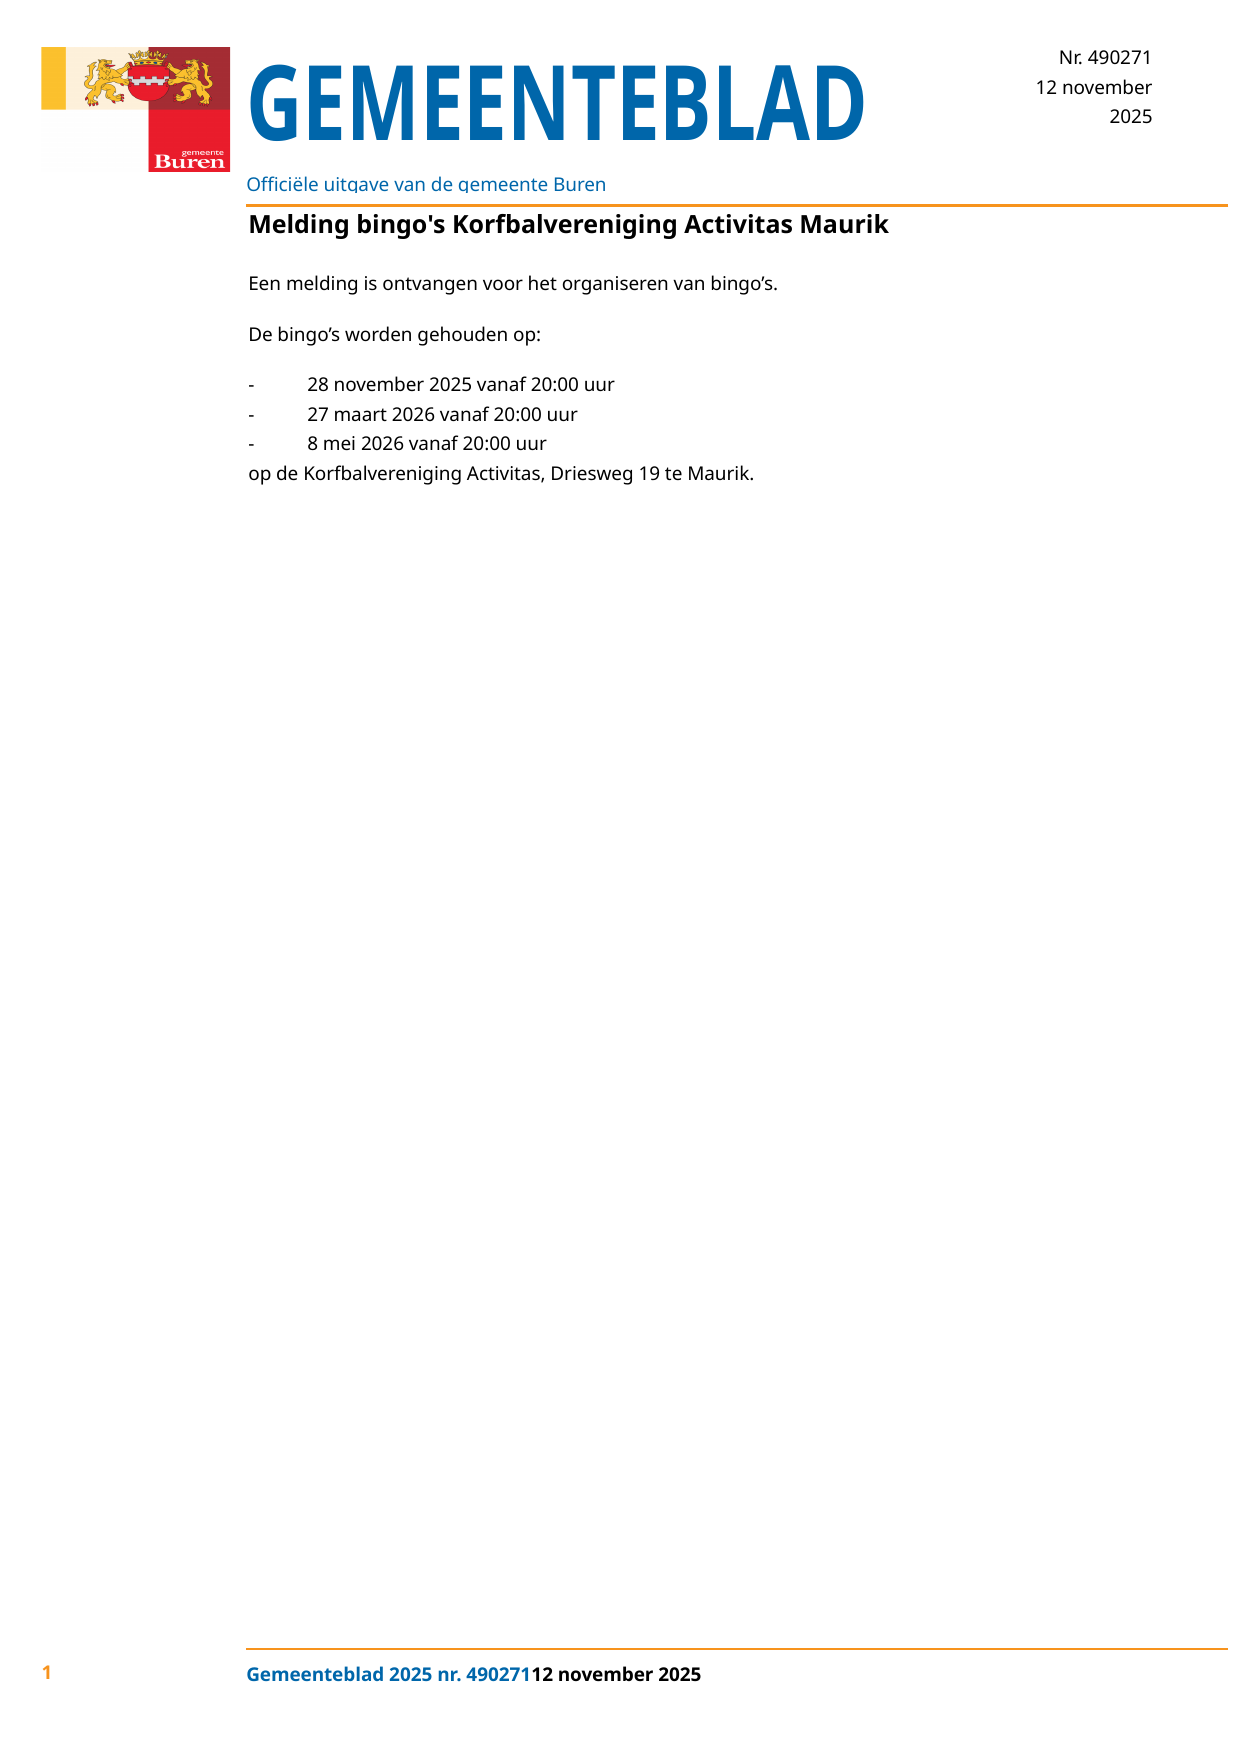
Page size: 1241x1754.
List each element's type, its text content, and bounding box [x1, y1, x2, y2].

text Een melding is ontvangen voor het organiseren van bingo’s. [248, 270, 1152, 296]
list 8 mei 2026 vanaf 20:00 uur [248, 430, 1152, 456]
text Melding bingo's Korfbalvereniging Activitas Maurik [248, 207, 1152, 241]
text De bingo’s worden gehouden op: [248, 321, 1152, 346]
text op de Korfbalvereniging Activitas, Driesweg 19 te Maurik. [248, 460, 1152, 486]
list 28 november 2025 vanaf 20:00 uur [248, 371, 1152, 397]
picture [41, 47, 231, 172]
list 27 maart 2026 vanaf 20:00 uur [248, 401, 1152, 426]
